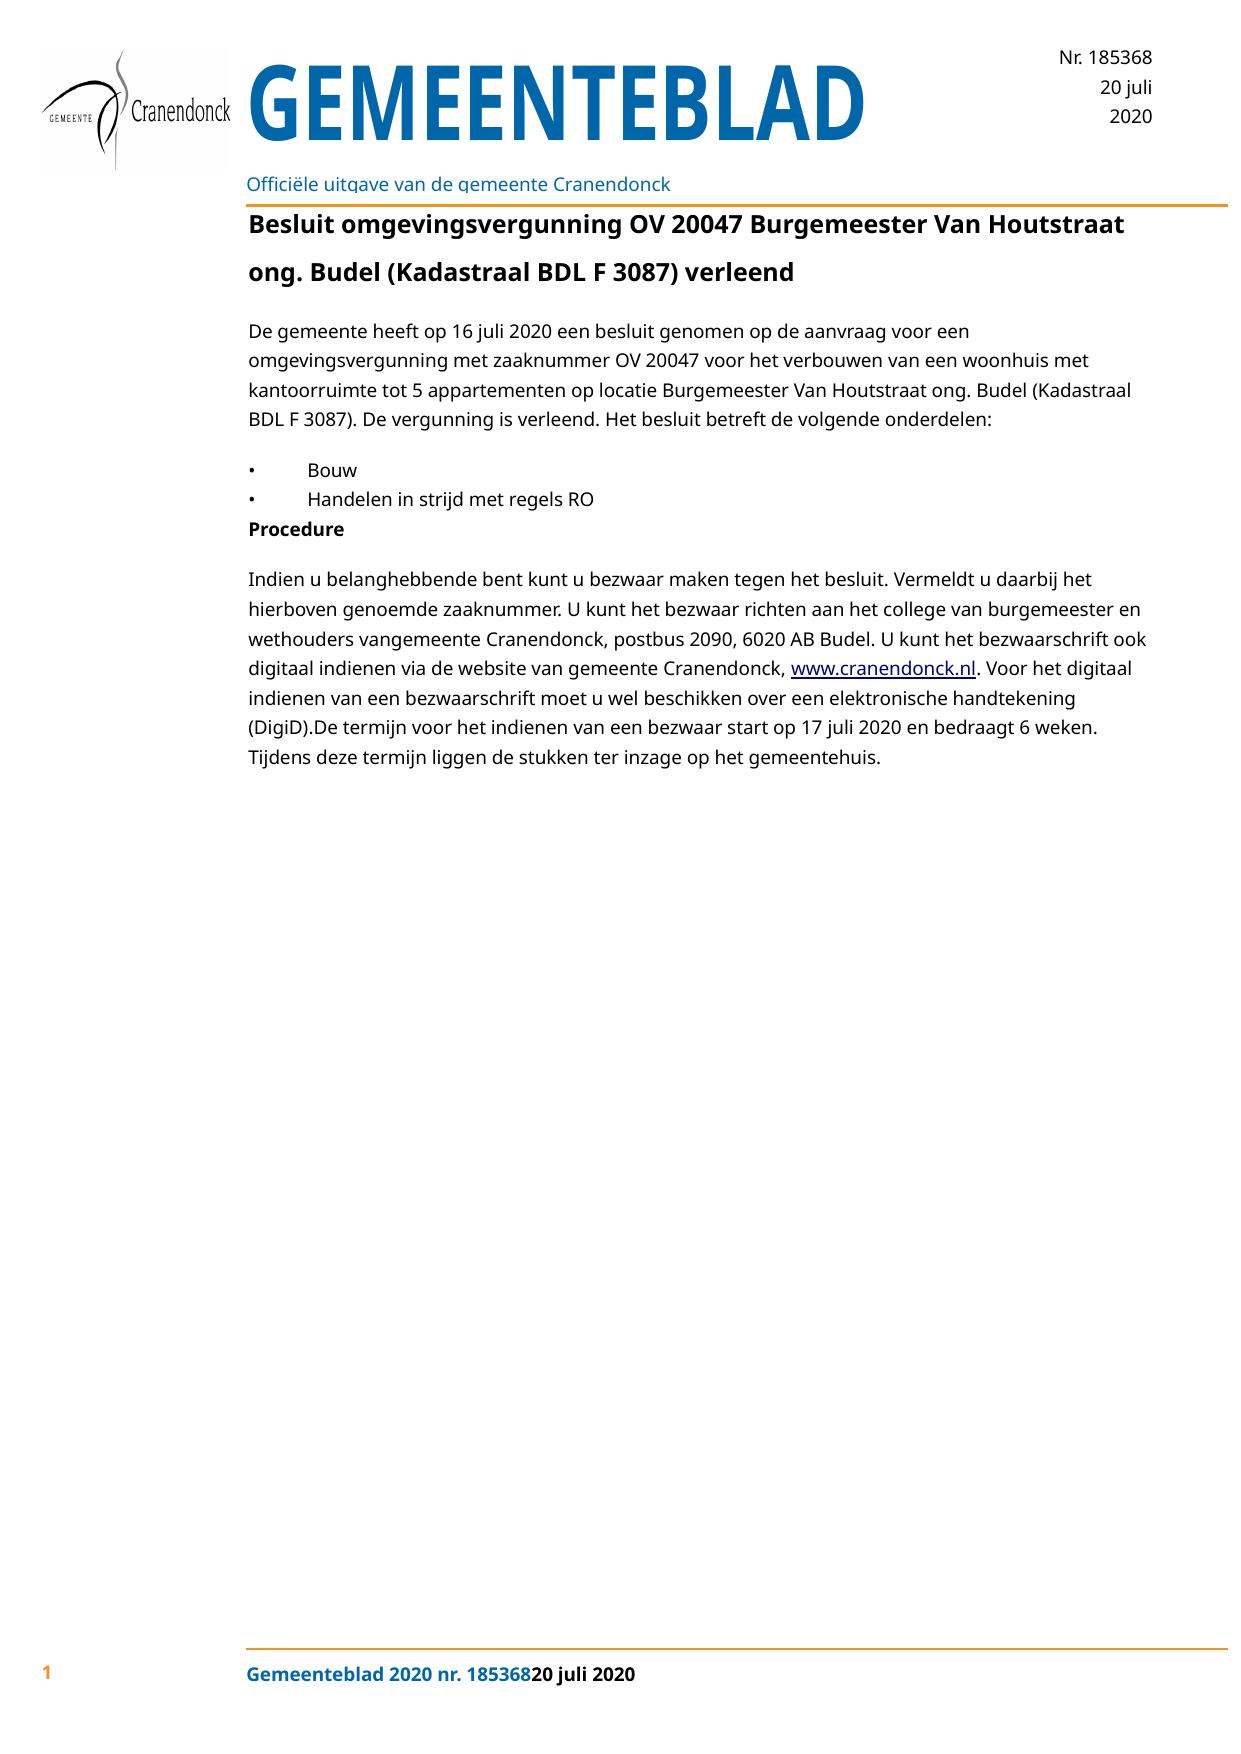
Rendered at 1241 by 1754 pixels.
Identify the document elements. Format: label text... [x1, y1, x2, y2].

picture [41, 47, 231, 172]
text Indien u belanghebbende bent kunt u bezwaar maken tegen het besluit. Vermeldt u daarbij het hierboven genoemde zaaknummer. U kunt het bezwaar richten aan het college van burgemeester en wethouders vangemeente Cranendonck, postbus 2090, 6020 AB Budel. U kunt het bezwaarschrift ook digitaal indienen via de website van gemeente Cranendonck, www.cranendonck.nl. Voor het digitaal indienen van een bezwaarschrift moet u wel beschikken over een elektronische handtekening (DigiD).De termijn voor het indienen van een bezwaar start op 17 juli 2020 en bedraagt 6 weken. Tijdens deze termijn liggen de stukken ter inzage op het gemeentehuis. [248, 567, 1152, 770]
text Besluit omgevingsvergunning OV 20047 Burgemeester Van Houtstraat ong. Budel (Kadastraal BDL F 3087) verleend [248, 207, 1152, 288]
list Handelen in strijd met regels RO [248, 487, 1152, 512]
text Procedure [248, 516, 1152, 542]
list Bouw [248, 457, 1152, 483]
text De gemeente heeft op 16 juli 2020 een besluit genomen op de aanvraag voor een omgevingsvergunning met zaaknummer OV 20047 voor het verbouwen van een woonhuis met kantoorruimte tot 5 appartementen op locatie Burgemeester Van Houtstraat ong. Budel (Kadastraal BDL F 3087). De vergunning is verleend. Het besluit betreft de volgende onderdelen: [248, 318, 1152, 432]
